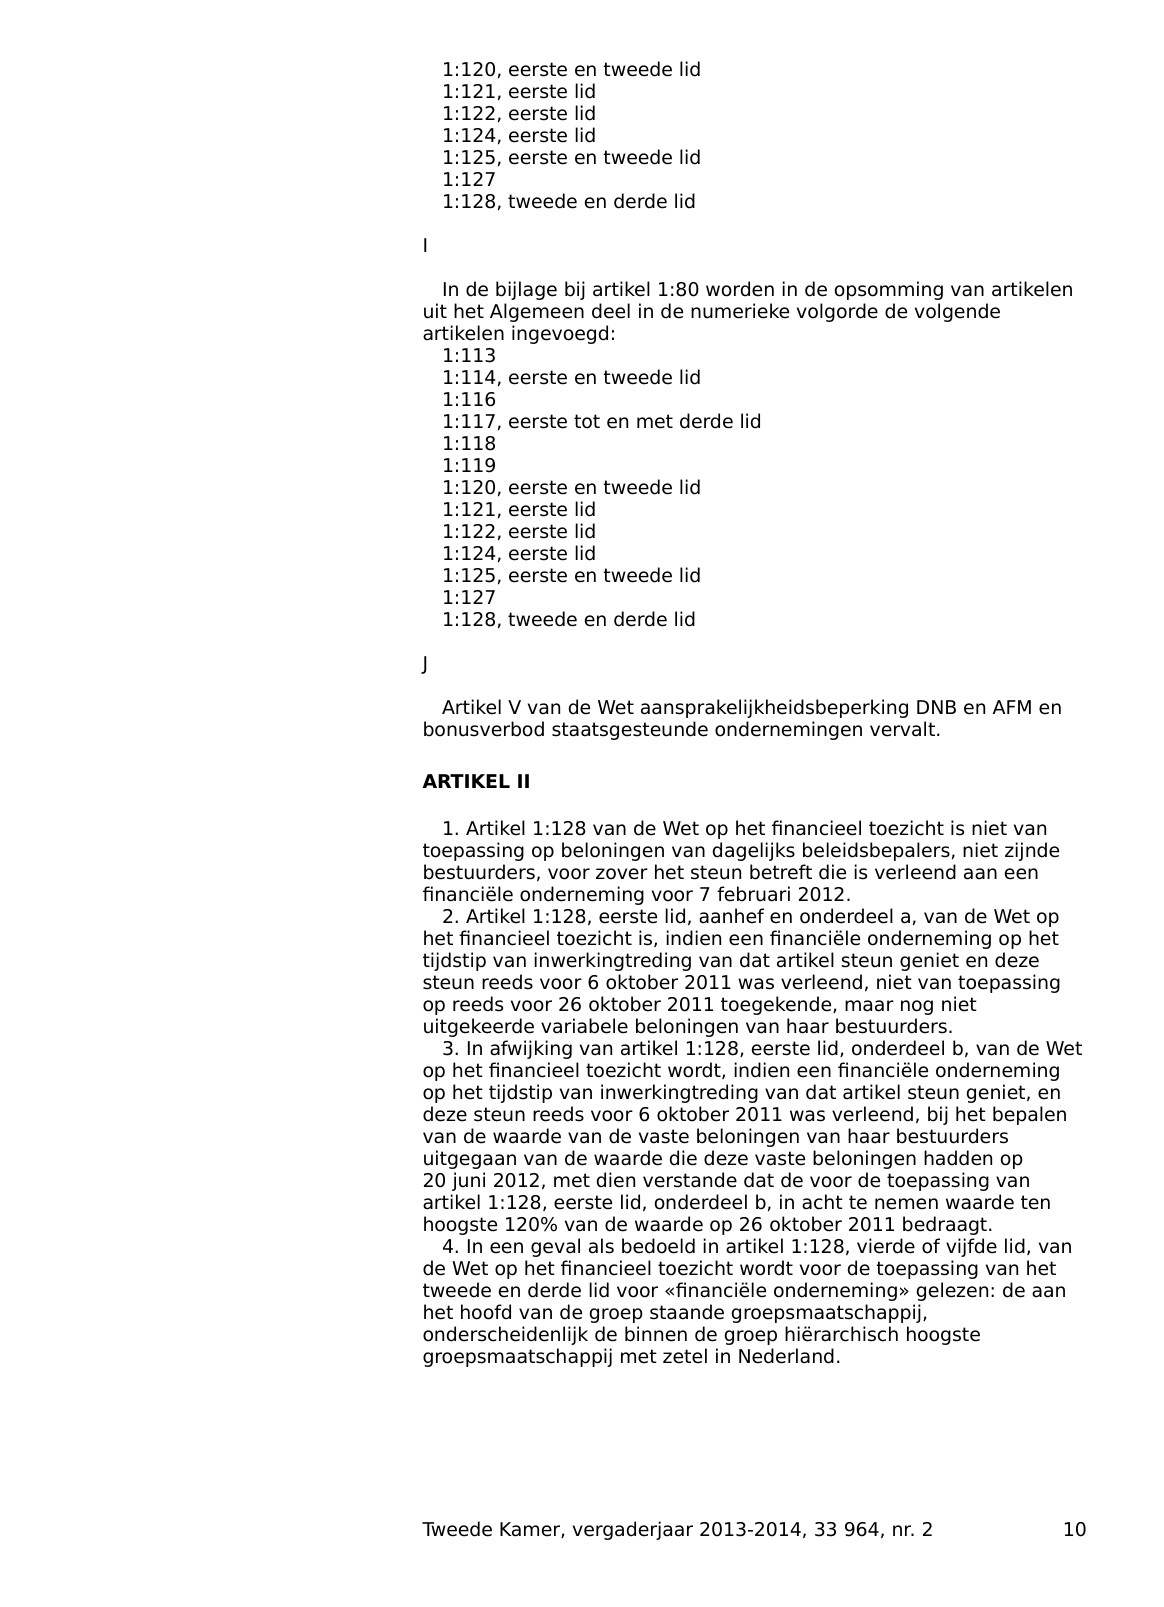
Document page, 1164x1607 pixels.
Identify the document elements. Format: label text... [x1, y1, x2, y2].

text 1:118 [422, 433, 1087, 455]
text 1. Artikel 1:128 van de Wet op het financieel toezicht is niet van toepassing op beloningen van dagelijks beleidsbepalers, niet zijnde bestuurders, voor zover het steun betreft die is verleend aan een financiële onderneming voor 7 februari 2012. [422, 818, 1087, 906]
subtitle ARTIKEL II [422, 771, 1087, 793]
text 1:113 [422, 345, 1087, 367]
text 1:127 [422, 587, 1087, 609]
text I [422, 235, 1087, 257]
text 1:121, eerste lid [422, 81, 1087, 103]
text 1:114, eerste en tweede lid [422, 367, 1087, 389]
text 1:120, eerste en tweede lid [422, 477, 1087, 499]
text 1:119 [422, 455, 1087, 477]
text 1:124, eerste lid [422, 543, 1087, 565]
text J [422, 653, 1087, 675]
text 1:121, eerste lid [422, 499, 1087, 521]
text 1:116 [422, 389, 1087, 411]
text 1:124, eerste lid [422, 125, 1087, 147]
text 2. Artikel 1:128, eerste lid, aanhef en onderdeel a, van de Wet op het financieel toezicht is, indien een financiële onderneming op het tijdstip van inwerkingtreding van dat artikel steun geniet en deze steun reeds voor 6 oktober 2011 was verleend, niet van toepassing op reeds voor 26 oktober 2011 toegekende, maar nog niet uitgekeerde variabele beloningen van haar bestuurders. [422, 906, 1087, 1038]
text 1:117, eerste tot en met derde lid [422, 411, 1087, 433]
text 1:128, tweede en derde lid [422, 191, 1087, 213]
text 4. In een geval als bedoeld in artikel 1:128, vierde of vijfde lid, van de Wet op het financieel toezicht wordt voor de toepassing van het tweede en derde lid voor «financiële onderneming» gelezen: de aan het hoofd van de groep staande groepsmaatschappij, onderscheidenlijk de binnen de groep hiërarchisch hoogste groepsmaatschappij met zetel in Nederland. [422, 1236, 1087, 1368]
text Artikel V van de Wet aansprakelijkheidsbeperking DNB en AFM en bonusverbod staatsgesteunde ondernemingen vervalt. [422, 697, 1087, 741]
text In de bijlage bij artikel 1:80 worden in de opsomming van artikelen uit het Algemeen deel in de numerieke volgorde de volgende artikelen ingevoegd: [422, 279, 1087, 345]
text 1:120, eerste en tweede lid [422, 59, 1087, 81]
text 1:125, eerste en tweede lid [422, 565, 1087, 587]
text 1:122, eerste lid [422, 521, 1087, 543]
text 1:127 [422, 169, 1087, 191]
text 1:125, eerste en tweede lid [422, 147, 1087, 169]
text 3. In afwijking van artikel 1:128, eerste lid, onderdeel b, van de Wet op het financieel toezicht wordt, indien een financiële onderneming op het tijdstip van inwerkingtreding van dat artikel steun geniet, en deze steun reeds voor 6 oktober 2011 was verleend, bij het bepalen van de waarde van de vaste beloningen van haar bestuurders uitgegaan van de waarde die deze vaste beloningen hadden op 20 juni 2012, met dien verstande dat de voor de toepassing van artikel 1:128, eerste lid, onderdeel b, in acht te nemen waarde ten hoogste 120% van de waarde op 26 oktober 2011 bedraagt. [422, 1038, 1087, 1236]
text 1:128, tweede en derde lid [422, 609, 1087, 631]
text 1:122, eerste lid [422, 103, 1087, 125]
